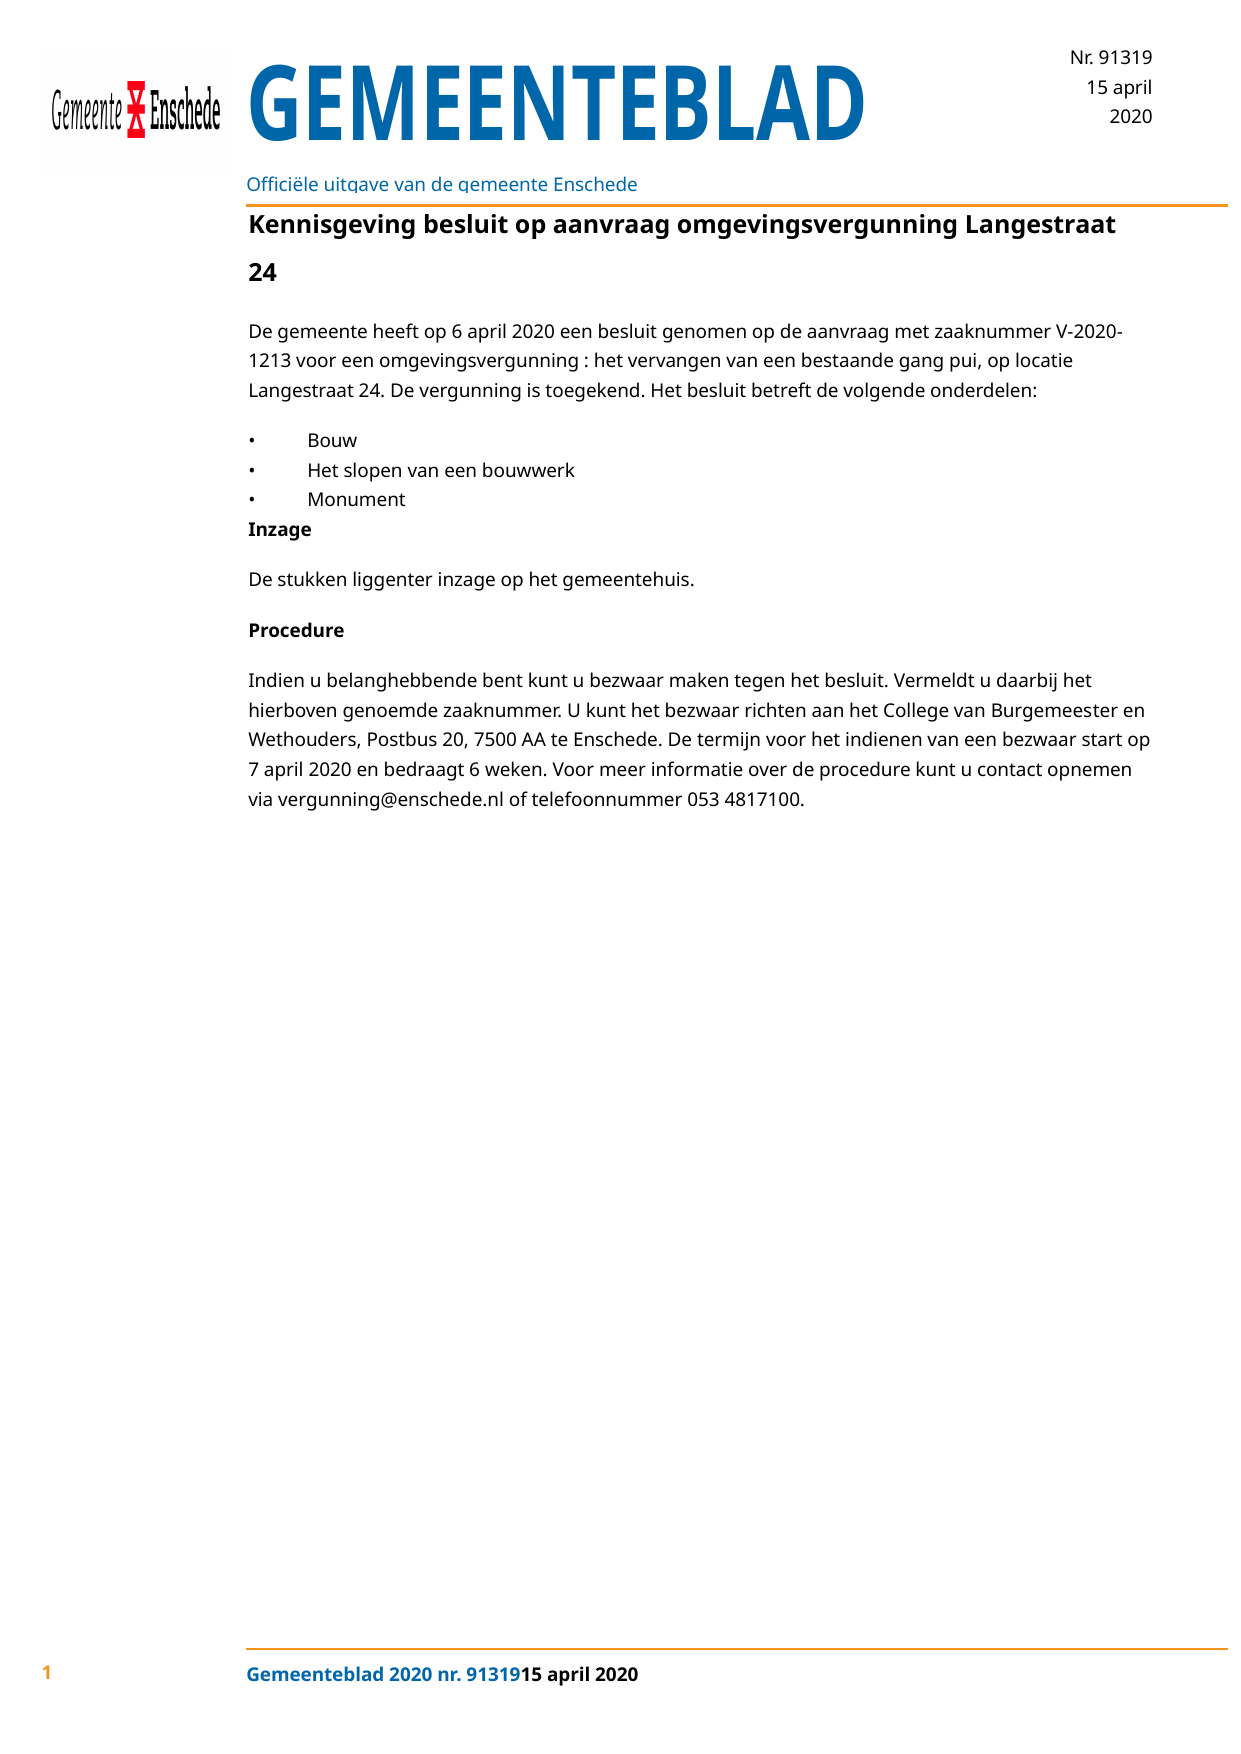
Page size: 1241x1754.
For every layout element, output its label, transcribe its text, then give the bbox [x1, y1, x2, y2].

text Procedure [248, 617, 1152, 643]
list Bouw [248, 427, 1152, 453]
text De gemeente heeft op 6 april 2020 een besluit genomen op de aanvraag met zaaknummer V-2020-1213 voor een omgevingsvergunning : het vervangen van een bestaande gang pui, op locatie Langestraat 24. De vergunning is toegekend. Het besluit betreft de volgende onderdelen: [248, 318, 1152, 403]
list Monument [248, 487, 1152, 512]
text Indien u belanghebbende bent kunt u bezwaar maken tegen het besluit. Vermeldt u daarbij het hierboven genoemde zaaknummer. U kunt het bezwaar richten aan het College van Burgemees­ter en Wethouders, Postbus 20, 7500 AA te Enschede. De termijn voor het indienen van een bezwaar start op 7 april 2020 en bedraagt 6 weken. Voor meer informatie over de procedure kunt u contact opnemen via vergunning@enschede.nl of telefoonnummer 053 4817100. [248, 667, 1152, 812]
text De stukken liggenter inzage op het gemeentehuis. [248, 567, 1152, 592]
list Het slopen van een bouwwerk [248, 457, 1152, 483]
text Kennisgeving besluit op aanvraag omgevingsvergunning Langestraat 24 [248, 207, 1152, 288]
picture [41, 47, 231, 172]
text Inzage [248, 516, 1152, 542]
